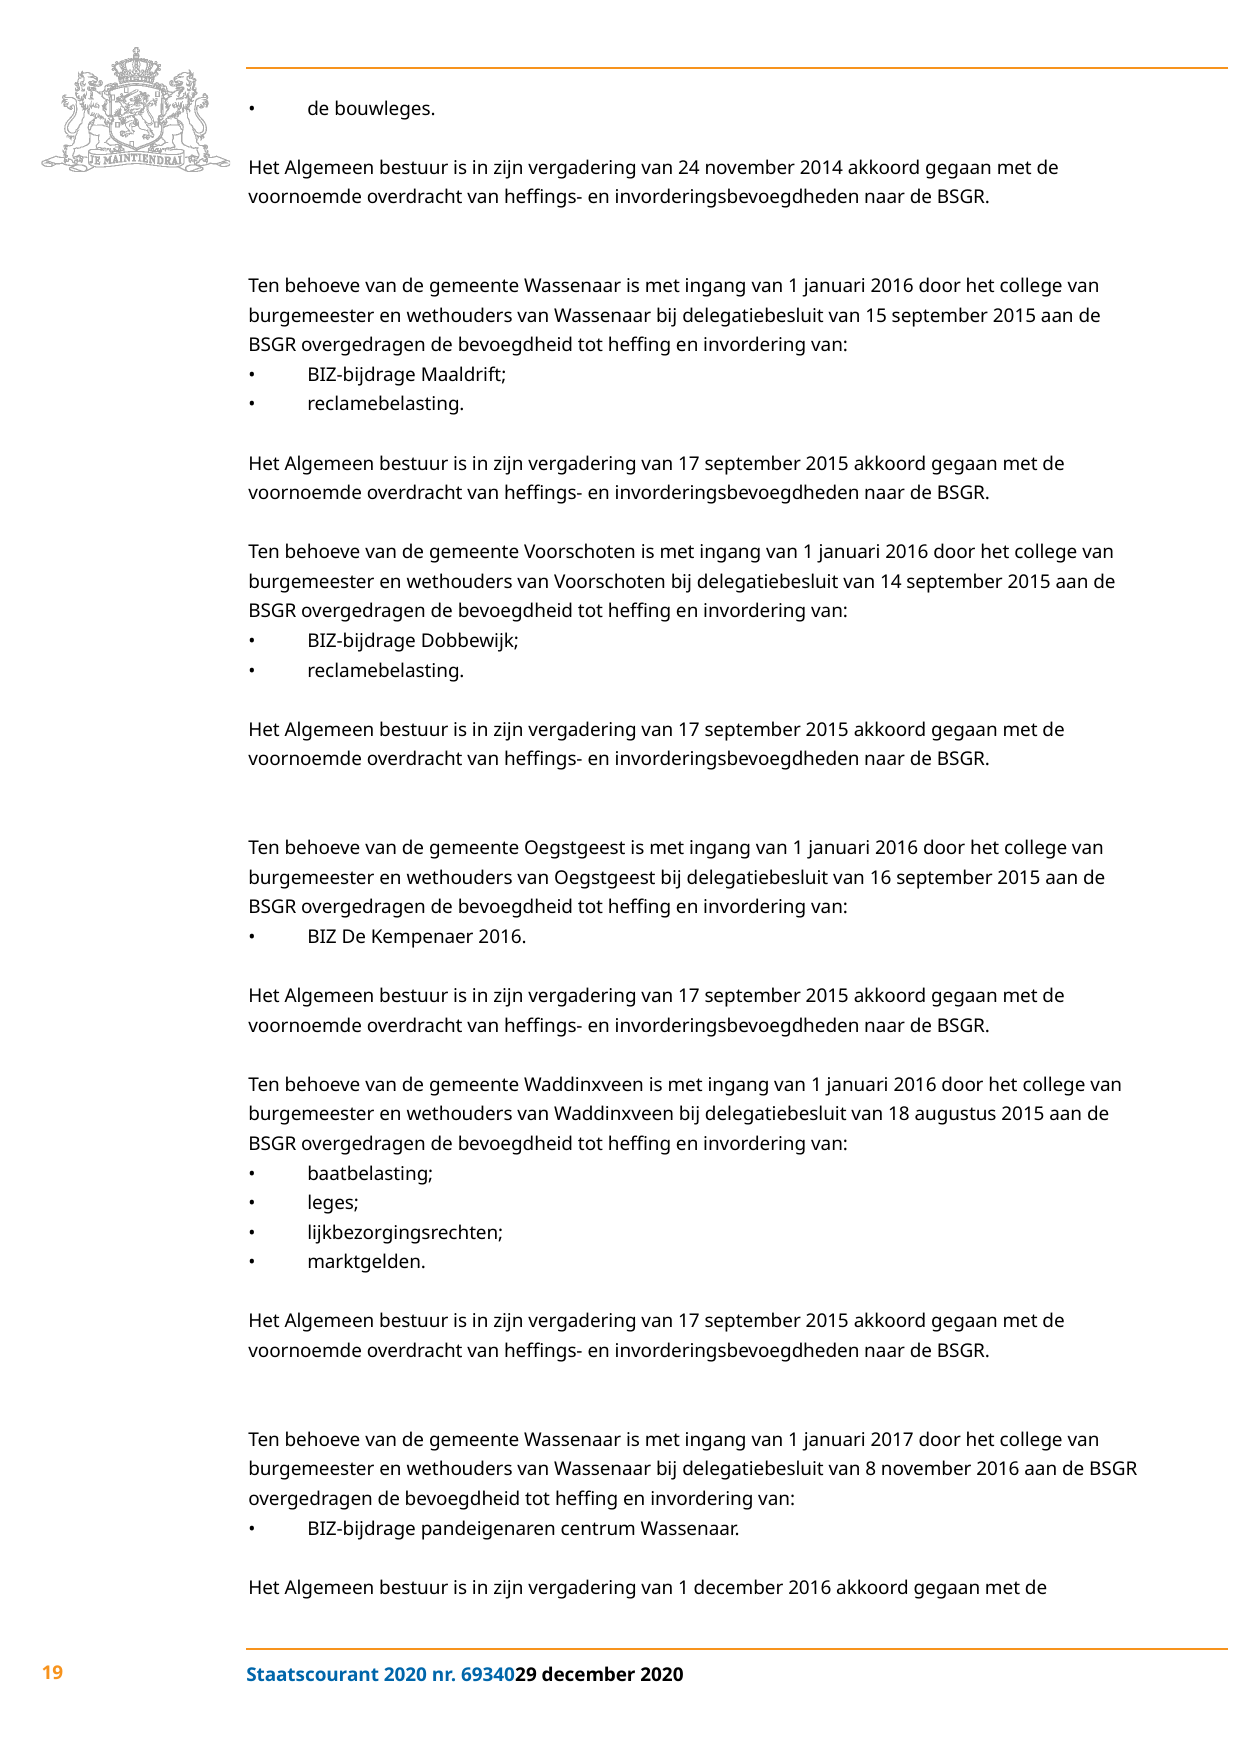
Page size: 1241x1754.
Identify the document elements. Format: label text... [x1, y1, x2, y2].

text Ten behoeve van de gemeente Wassenaar is met ingang van 1 januari 2017 door het college van burgemeester en wethouders van Wassenaar bij delegatiebesluit van 8 november 2016 aan de BSGR overgedragen de bevoegdheid tot heffing en invordering van: [248, 1426, 1152, 1511]
text Het Algemeen bestuur is in zijn vergadering van 24 november 2014 akkoord gegaan met de voornoemde overdracht van heffings- en invorderingsbevoegdheden naar de BSGR. [248, 154, 1152, 209]
text Ten behoeve van de gemeente Voorschoten is met ingang van 1 januari 2016 door het college van burgemeester en wethouders van Voorschoten bij delegatiebesluit van 14 september 2015 aan de BSGR overgedragen de bevoegdheid tot heffing en invordering van: [248, 538, 1152, 623]
list reclamebelasting. [248, 657, 1152, 683]
list BIZ De Kempenaer 2016. [248, 923, 1152, 949]
text Ten behoeve van de gemeente Oegstgeest is met ingang van 1 januari 2016 door het college van burgemeester en wethouders van Oegstgeest bij delegatiebesluit van 16 september 2015 aan de BSGR overgedragen de bevoegdheid tot heffing en invordering van: [248, 834, 1152, 919]
list BIZ-bijdrage pandeigenaren centrum Wassenaar. [248, 1515, 1152, 1541]
list leges; [248, 1189, 1152, 1215]
list BIZ-bijdrage Maaldrift; [248, 361, 1152, 387]
text Het Algemeen bestuur is in zijn vergadering van 1 december 2016 akkoord gegaan met de [248, 1574, 1152, 1600]
text Het Algemeen bestuur is in zijn vergadering van 17 september 2015 akkoord gegaan met de voornoemde overdracht van heffings- en invorderingsbevoegdheden naar de BSGR. [248, 1308, 1152, 1363]
text Het Algemeen bestuur is in zijn vergadering van 17 september 2015 akkoord gegaan met de voornoemde overdracht van heffings- en invorderingsbevoegdheden naar de BSGR. [248, 982, 1152, 1038]
list lijkbezorgingsrechten; [248, 1219, 1152, 1245]
list marktgelden. [248, 1248, 1152, 1274]
list de bouwleges. [248, 95, 1152, 121]
list BIZ-bijdrage Dobbewijk; [248, 627, 1152, 653]
text Het Algemeen bestuur is in zijn vergadering van 17 september 2015 akkoord gegaan met de voornoemde overdracht van heffings- en invorderingsbevoegdheden naar de BSGR. [248, 716, 1152, 771]
list baatbelasting; [248, 1160, 1152, 1186]
text Ten behoeve van de gemeente Wassenaar is met ingang van 1 januari 2016 door het college van burgemeester en wethouders van Wassenaar bij delegatiebesluit van 15 september 2015 aan de BSGR overgedragen de bevoegdheid tot heffing en invordering van: [248, 272, 1152, 357]
text Ten behoeve van de gemeente Waddinxveen is met ingang van 1 januari 2016 door het college van burgemeester en wethouders van Waddinxveen bij delegatiebesluit van 18 augustus 2015 aan de BSGR overgedragen de bevoegdheid tot heffing en invordering van: [248, 1071, 1152, 1156]
picture [41, 47, 231, 172]
list reclamebelasting. [248, 391, 1152, 416]
text Het Algemeen bestuur is in zijn vergadering van 17 september 2015 akkoord gegaan met de voornoemde overdracht van heffings- en invorderingsbevoegdheden naar de BSGR. [248, 450, 1152, 505]
